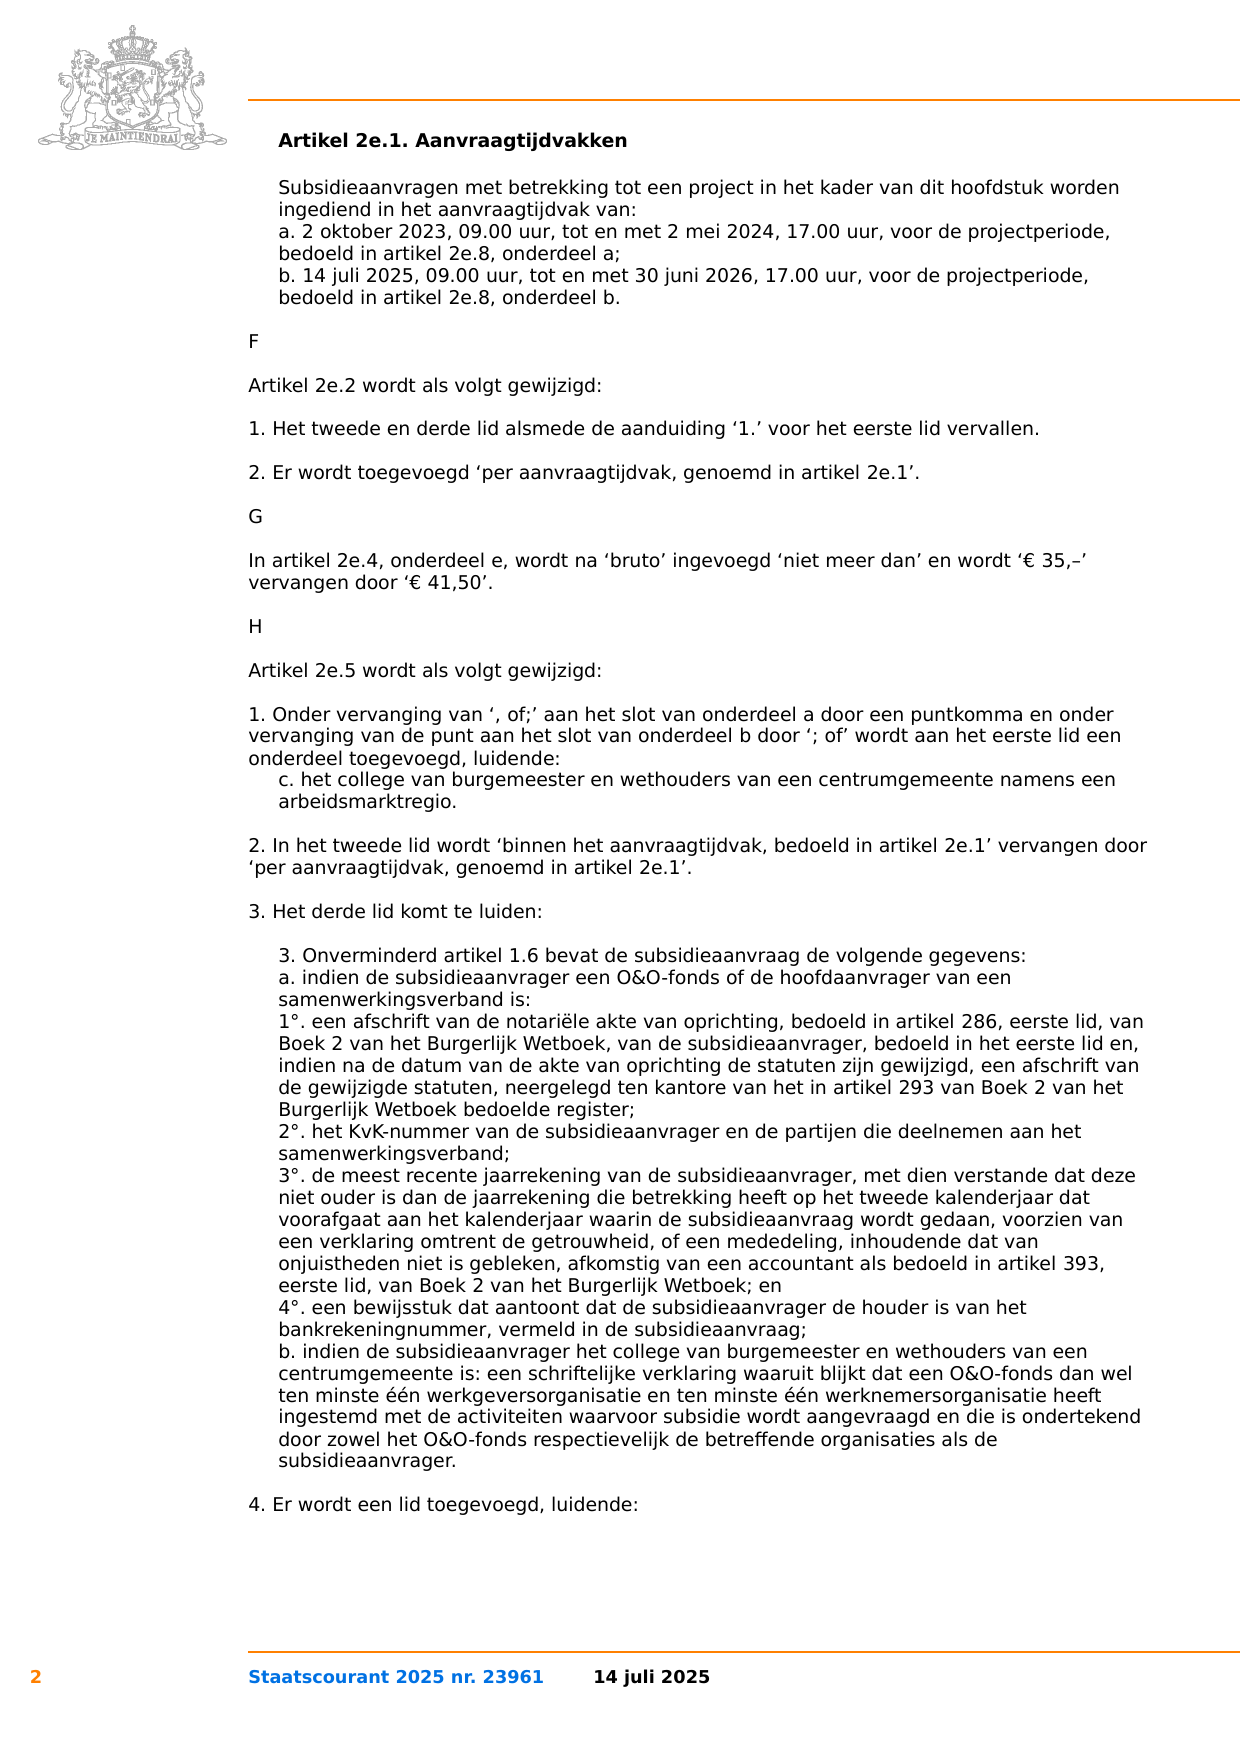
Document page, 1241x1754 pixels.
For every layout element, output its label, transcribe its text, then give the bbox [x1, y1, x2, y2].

text b. indien de subsidieaanvrager het college van burgemeester en wethouders van een centrumgemeente is: een schriftelijke verklaring waaruit blijkt dat een O&O-fonds dan wel ten minste één werkgeversorganisatie en ten minste één werknemersorganisatie heeft ingestemd met de activiteiten waarvoor subsidie wordt aangevraagd en die is ondertekend door zowel het O&O-fonds respectievelijk de betreffende organisaties als de subsidieaanvrager. [278, 1341, 1163, 1472]
text 2. In het tweede lid wordt ‘binnen het aanvraagtijdvak, bedoeld in artikel 2e.1’ vervangen door ‘per aanvraagtijdvak, genoemd in artikel 2e.1’. [248, 835, 1163, 879]
text 3. Onverminderd artikel 1.6 bevat de subsidieaanvraag de volgende gegevens: [278, 945, 1163, 967]
text 1. Het tweede en derde lid alsmede de aanduiding ‘1.’ voor het eerste lid vervallen. [248, 418, 1163, 440]
text 3°. de meest recente jaarrekening van de subsidieaanvrager, met dien verstande dat deze niet ouder is dan de jaarrekening die betrekking heeft op het tweede kalenderjaar dat voorafgaat aan het kalenderjaar waarin de subsidieaanvraag wordt gedaan, voorzien van een verklaring omtrent de getrouwheid, of een mededeling, inhoudende dat van onjuistheden niet is gebleken, afkomstig van een accountant als bedoeld in artikel 393, eerste lid, van Boek 2 van het Burgerlijk Wetboek; en [278, 1165, 1163, 1297]
text b. 14 juli 2025, 09.00 uur, tot en met 30 juni 2026, 17.00 uur, voor de projectperiode, bedoeld in artikel 2e.8, onderdeel b. [278, 265, 1163, 309]
text In artikel 2e.4, onderdeel e, wordt na ‘bruto’ ingevoegd ‘niet meer dan’ en wordt ‘€ 35,–’ vervangen door ‘€ 41,50’. [248, 550, 1163, 594]
text 4. Er wordt een lid toegevoegd, luidende: [248, 1494, 1163, 1516]
text a. 2 oktober 2023, 09.00 uur, tot en met 2 mei 2024, 17.00 uur, voor de projectperiode, bedoeld in artikel 2e.8, onderdeel a; [278, 221, 1163, 265]
text Artikel 2e.2 wordt als volgt gewijzigd: [248, 374, 1163, 396]
text Artikel 2e.5 wordt als volgt gewijzigd: [248, 659, 1163, 682]
text a. indien de subsidieaanvrager een O&O-fonds of de hoofdaanvrager van een samenwerkingsverband is: [278, 967, 1163, 1011]
text H [248, 616, 1163, 638]
text 1°. een afschrift van de notariële akte van oprichting, bedoeld in artikel 286, eerste lid, van Boek 2 van het Burgerlijk Wetboek, van de subsidieaanvrager, bedoeld in het eerste lid en, indien na de datum van de akte van oprichting de statuten zijn gewijzigd, een afschrift van de gewijzigde statuten, neergelegd ten kantore van het in artikel 293 van Boek 2 van het Burgerlijk Wetboek bedoelde register; [278, 1011, 1163, 1121]
text 1. Onder vervanging van ‘, of;’ aan het slot van onderdeel a door een puntkomma en onder vervanging van de punt aan het slot van onderdeel b door ‘; of’ wordt aan het eerste lid een onderdeel toegevoegd, luidende: [248, 703, 1163, 769]
text c. het college van burgemeester en wethouders van een centrumgemeente namens een arbeidsmarktregio. [278, 769, 1163, 813]
text F [248, 331, 1163, 353]
text 4°. een bewijsstuk dat aantoont dat de subsidieaanvrager de houder is van het bankrekeningnummer, vermeld in de subsidieaanvraag; [278, 1297, 1163, 1341]
picture [38, 25, 227, 150]
text 3. Het derde lid komt te luiden: [248, 901, 1163, 923]
subtitle Artikel 2e.1. Aanvraagtijdvakken [278, 130, 1163, 152]
text G [248, 506, 1163, 528]
text Subsidieaanvragen met betrekking tot een project in het kader van dit hoofdstuk worden ingediend in het aanvraagtijdvak van: [278, 177, 1163, 221]
text 2°. het KvK-nummer van de subsidieaanvrager en de partijen die deelnemen aan het samenwerkingsverband; [278, 1121, 1163, 1165]
text 2. Er wordt toegevoegd ‘per aanvraagtijdvak, genoemd in artikel 2e.1’. [248, 462, 1163, 484]
